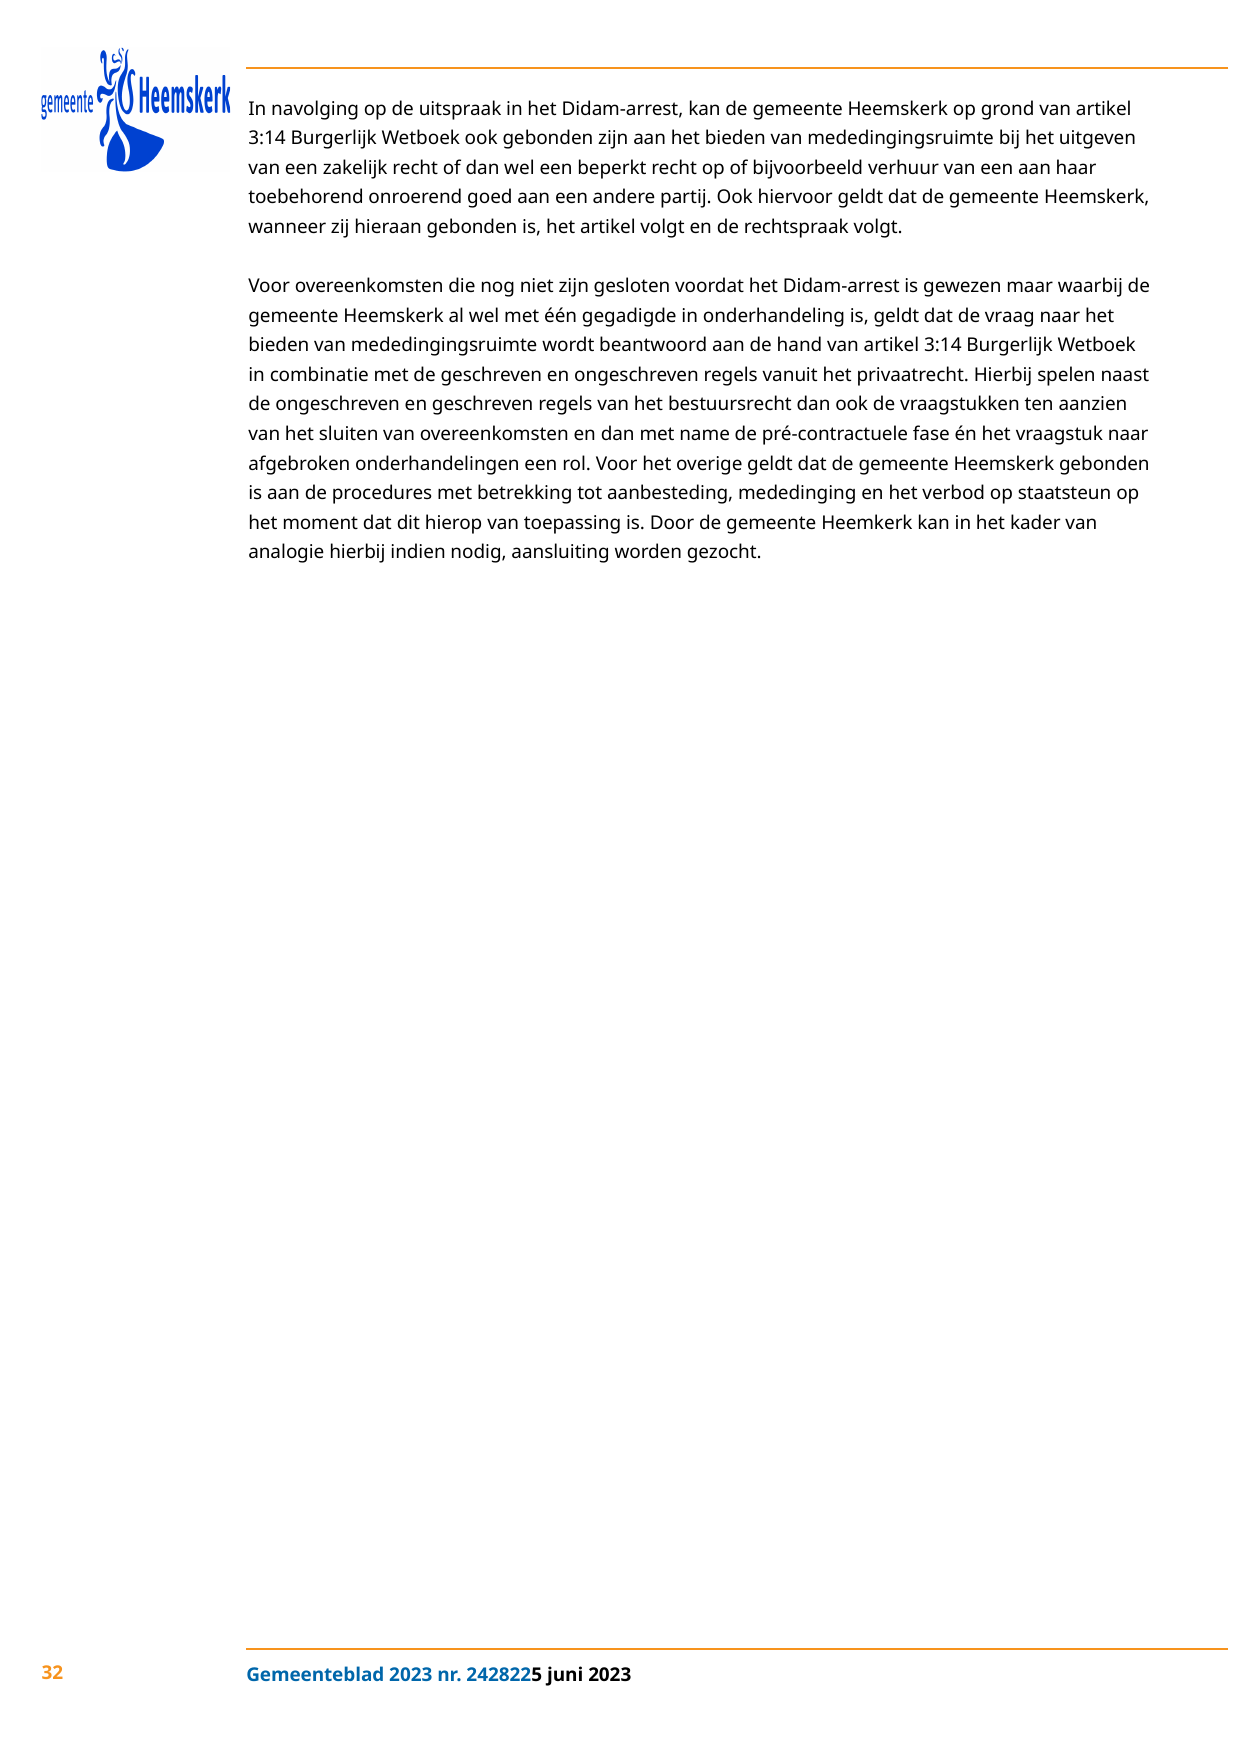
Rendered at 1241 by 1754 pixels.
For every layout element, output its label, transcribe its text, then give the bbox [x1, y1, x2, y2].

text Voor overeenkomsten die nog niet zijn gesloten voordat het Didam-arrest is gewezen maar waarbij de gemeente Heemskerk al wel met één gegadigde in onderhandeling is, geldt dat de vraag naar het bieden van mededingingsruimte wordt beantwoord aan de hand van artikel 3:14 Burgerlijk Wetboek in combinatie met de geschreven en ongeschreven regels vanuit het privaatrecht. Hierbij spelen naast de ongeschreven en geschreven regels van het bestuursrecht dan ook de vraagstukken ten aanzien van het sluiten van overeenkomsten en dan met name de pré-contractuele fase én het vraagstuk naar afgebroken onderhandelingen een rol. Voor het overige geldt dat de gemeente Heemskerk gebonden is aan de procedures met betrekking tot aanbesteding, mededinging en het verbod op staatsteun op het moment dat dit hierop van toepassing is. Door de gemeente Heemkerk kan in het kader van analogie hierbij indien nodig, aansluiting worden gezocht. [248, 272, 1152, 564]
text In navolging op de uitspraak in het Didam-arrest, kan de gemeente Heemskerk op grond van artikel 3:14 Burgerlijk Wetboek ook gebonden zijn aan het bieden van mededingingsruimte bij het uitgeven van een zakelijk recht of dan wel een beperkt recht op of bijvoorbeeld verhuur van een aan haar toebehorend onroerend goed aan een andere partij. Ook hiervoor geldt dat de gemeente Heemskerk, wanneer zij hieraan gebonden is, het artikel volgt en de rechtspraak volgt. [248, 95, 1152, 239]
picture [41, 47, 231, 172]
